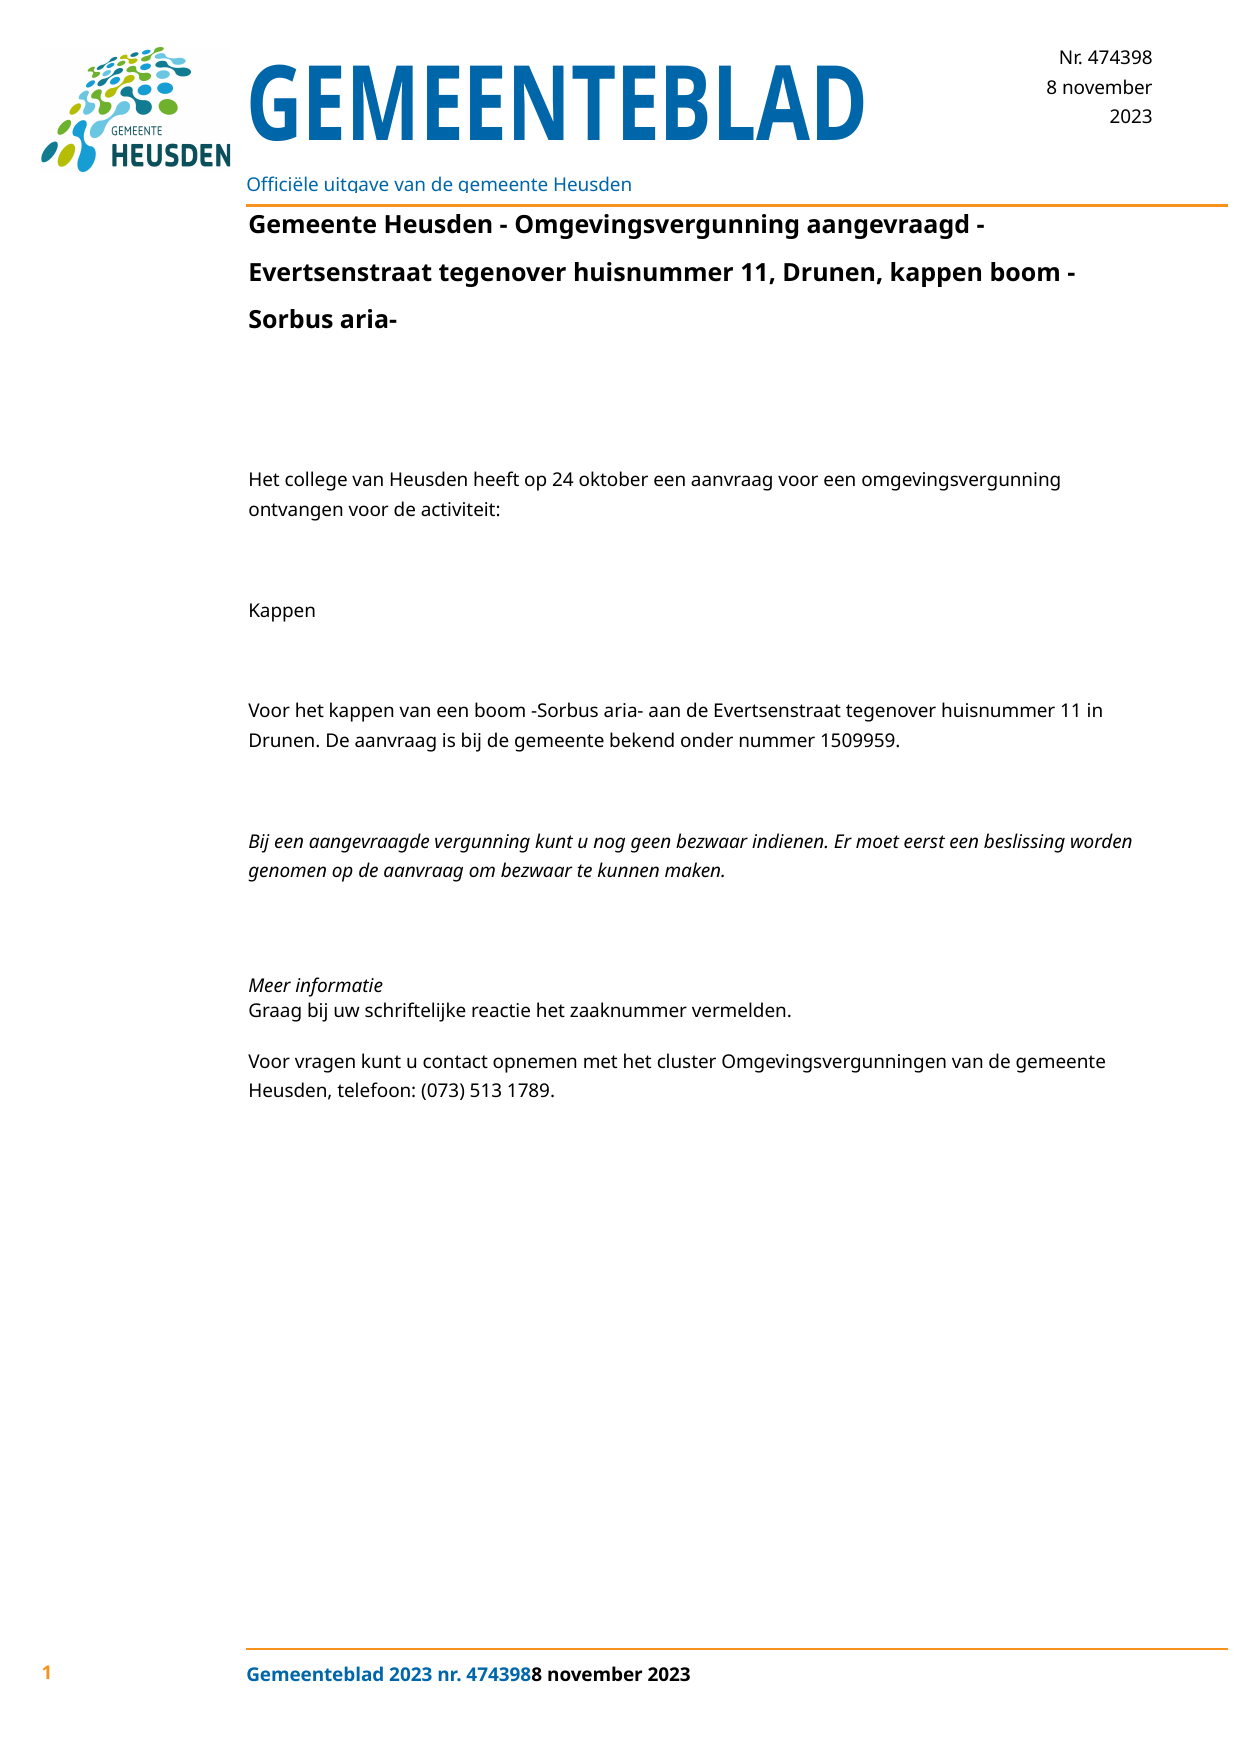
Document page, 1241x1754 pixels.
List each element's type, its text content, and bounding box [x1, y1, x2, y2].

text Bij een aangevraagde vergunning kunt u nog geen bezwaar indienen. Er moet eerst een beslissing worden genomen op de aanvraag om bezwaar te kunnen maken. [248, 828, 1152, 883]
text Kappen [248, 597, 1152, 622]
picture [41, 47, 231, 172]
text Voor vragen kunt u contact opnemen met het cluster Omgevingsvergunningen van de gemeente Heusden, telefoon: (073) 513 1789. [248, 1048, 1152, 1103]
text Voor het kappen van een boom -Sorbus aria- aan de Evertsenstraat tegenover huisnummer 11 in Drunen. De aanvraag is bij de gemeente bekend onder nummer 1509959. [248, 698, 1152, 753]
text Meer informatie [248, 972, 1152, 998]
text Gemeente Heusden - Omgevingsvergunning aangevraagd -Evertsenstraat tegenover huisnummer 11, Drunen, kappen boom -Sorbus aria- [248, 207, 1152, 336]
text Graag bij uw schriftelijke reactie het zaaknummer vermelden. [248, 998, 1152, 1023]
text Het college van Heusden heeft op 24 oktober een aanvraag voor een omgevingsvergunning ontvangen voor de activiteit: [248, 466, 1152, 522]
